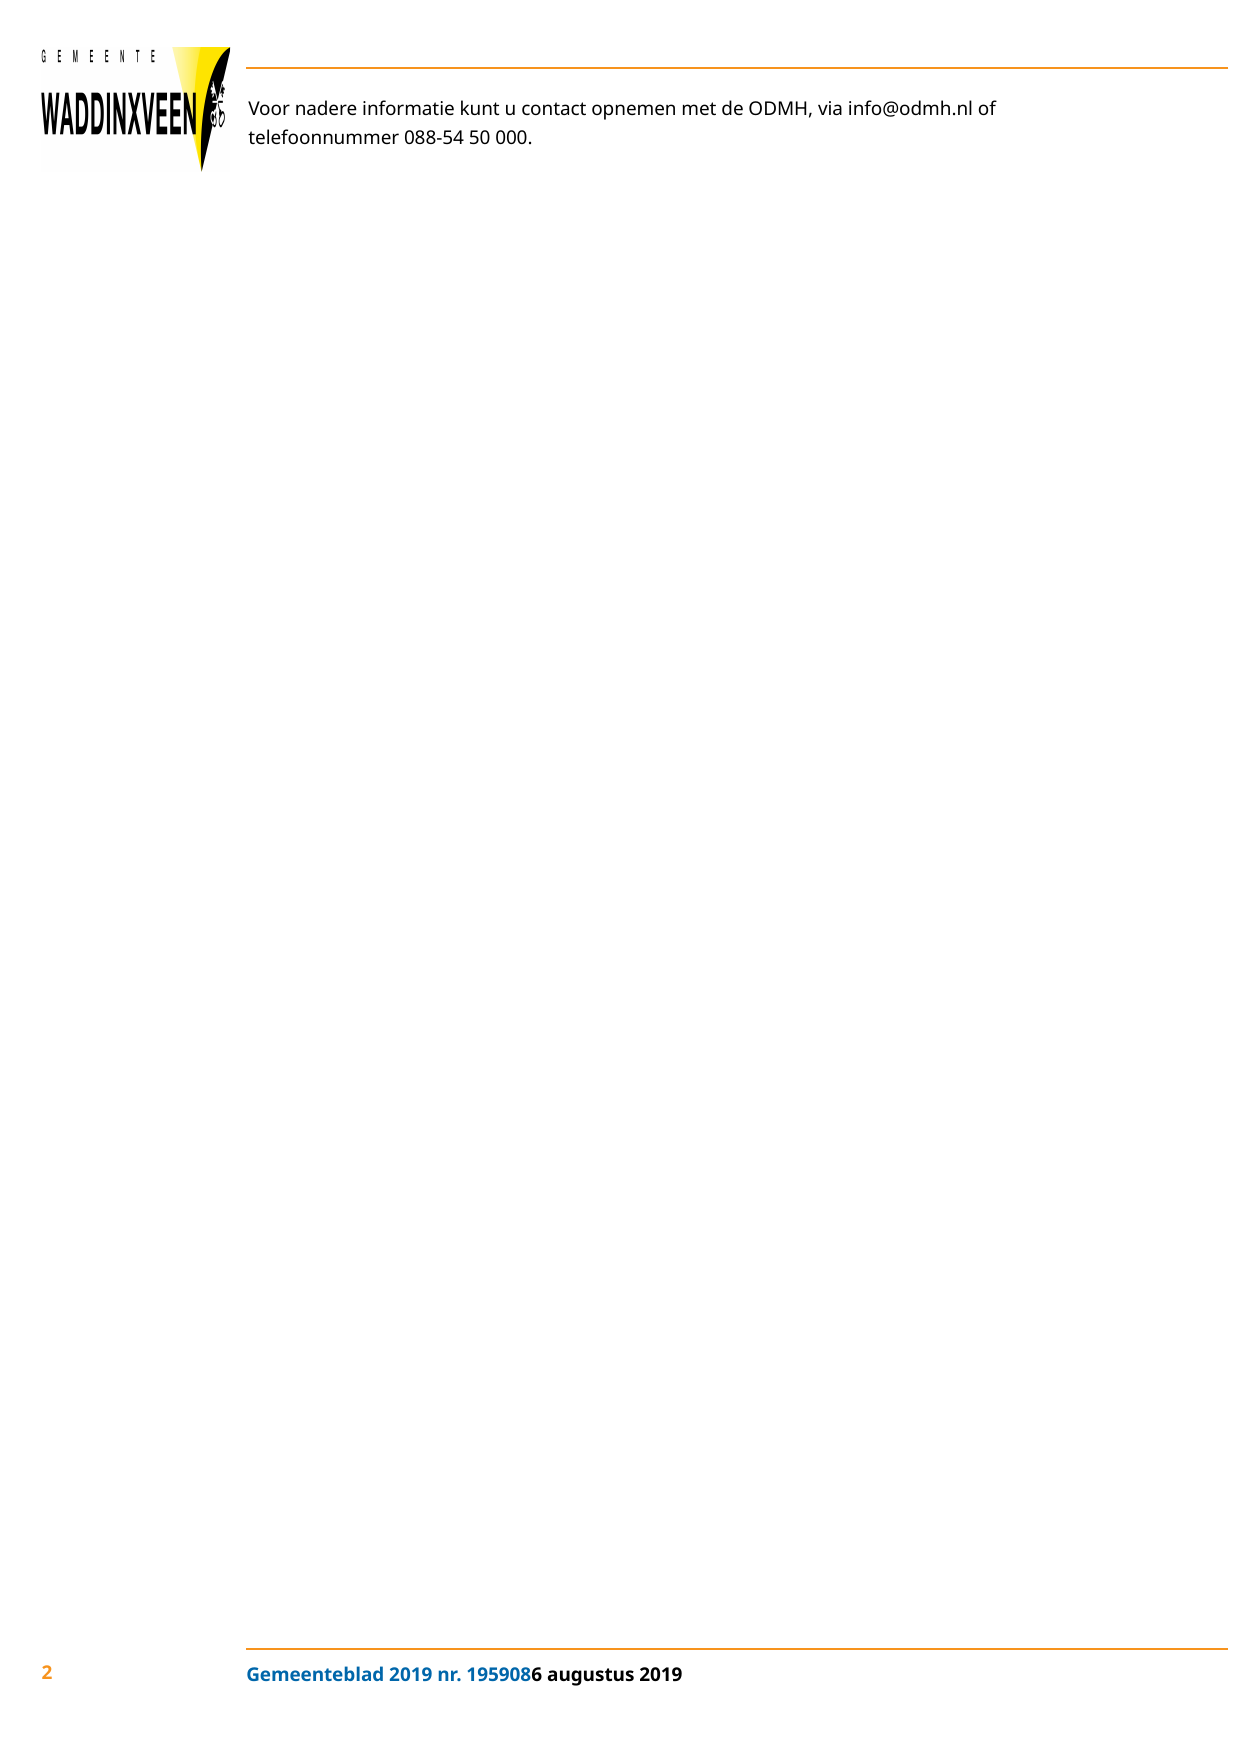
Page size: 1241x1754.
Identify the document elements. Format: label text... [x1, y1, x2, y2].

text Voor nadere informatie kunt u contact opnemen met de ODMH, via info@odmh.nl of telefoonnummer 088-54 50 000. [248, 95, 1152, 150]
picture [41, 47, 231, 172]
